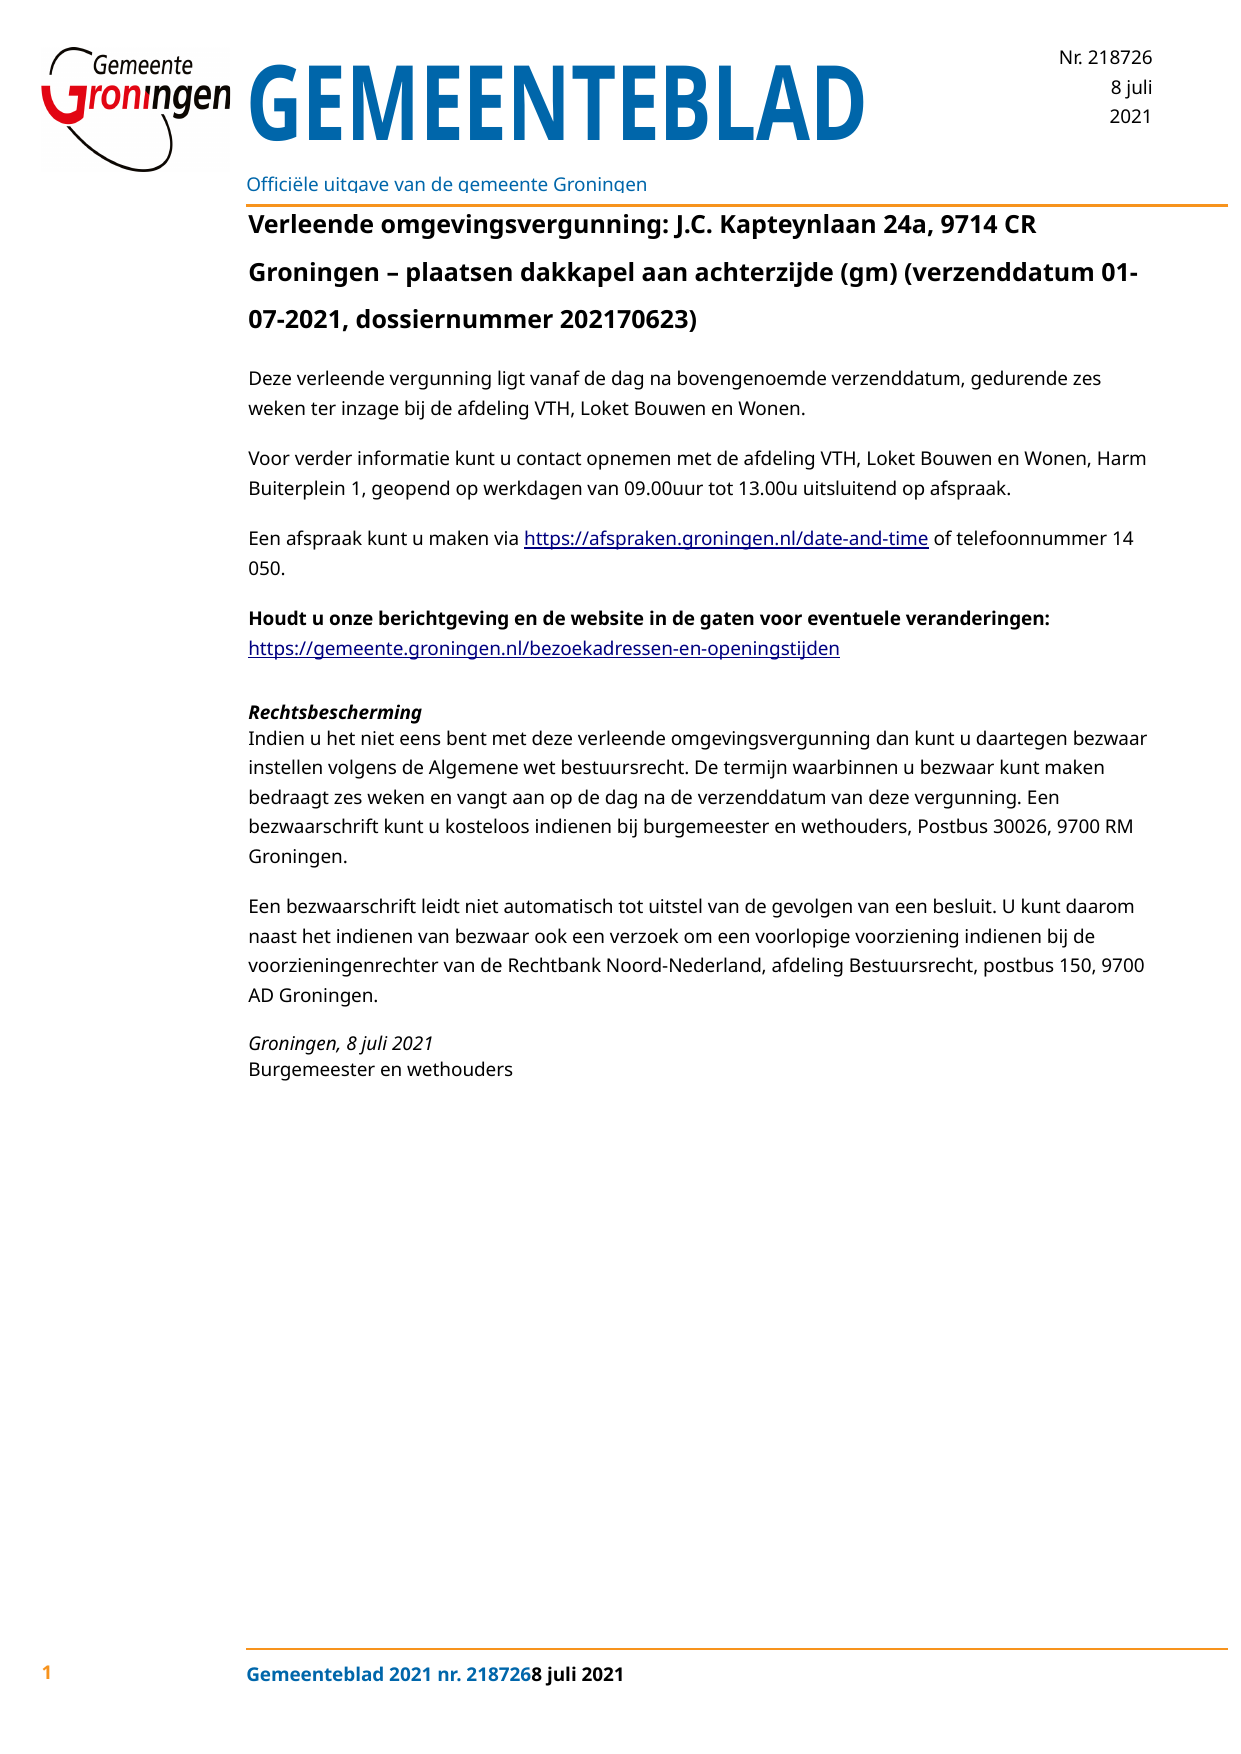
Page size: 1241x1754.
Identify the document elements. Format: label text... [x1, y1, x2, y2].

text Indien u het niet eens bent met deze verleende omgevingsvergunning dan kunt u daartegen bezwaar instellen volgens de Algemene wet bestuursrecht. De termijn waarbinnen u bezwaar kunt maken bedraagt zes weken en vangt aan op de dag na de verzenddatum van deze vergunning. Een bezwaarschrift kunt u kosteloos indienen bij burgemeester en wethouders, Postbus 30026, 9700 RM Groningen. [248, 725, 1152, 869]
text Voor verder informatie kunt u contact opnemen met de afdeling VTH, Loket Bouwen en Wonen, Harm Buiterplein 1, geopend op werkdagen van 09.00uur tot 13.00u uitsluitend op afspraak. [248, 446, 1152, 501]
text Groningen, 8 juli 2021 [248, 1030, 1152, 1056]
text Verleende omgevingsvergunning: J.C. Kapteynlaan 24a, 9714 CR Groningen – plaatsen dakkapel aan achterzijde (gm) (verzenddatum 01-07-2021, dossiernummer 202170623) [248, 207, 1152, 336]
text Deze verleende vergunning ligt vanaf de dag na bovengenoemde verzenddatum, gedurende zes weken ter inzage bij de afdeling VTH, Loket Bouwen en Wonen. [248, 366, 1152, 421]
picture [41, 47, 231, 172]
text Een afspraak kunt u maken via https://afspraken.groningen.nl/date-and-time of telefoonnummer 14 050. [248, 526, 1152, 581]
text Houdt u onze berichtgeving en de website in de gaten voor eventuele veranderingen: https://gemeente.groningen.nl/bezoekadressen-en-openingstijden [248, 606, 1152, 661]
text Rechtsbescherming [248, 699, 1152, 725]
text Een bezwaarschrift leidt niet automatisch tot uitstel van de gevolgen van een besluit. U kunt daarom naast het indienen van bezwaar ook een verzoek om een voorlopige voorziening indienen bij de voorzieningenrechter van de Rechtbank Noord-Nederland, afdeling Bestuursrecht, postbus 150, 9700 AD Groningen. [248, 893, 1152, 1008]
text Burgemeester en wethouders [248, 1056, 1152, 1082]
